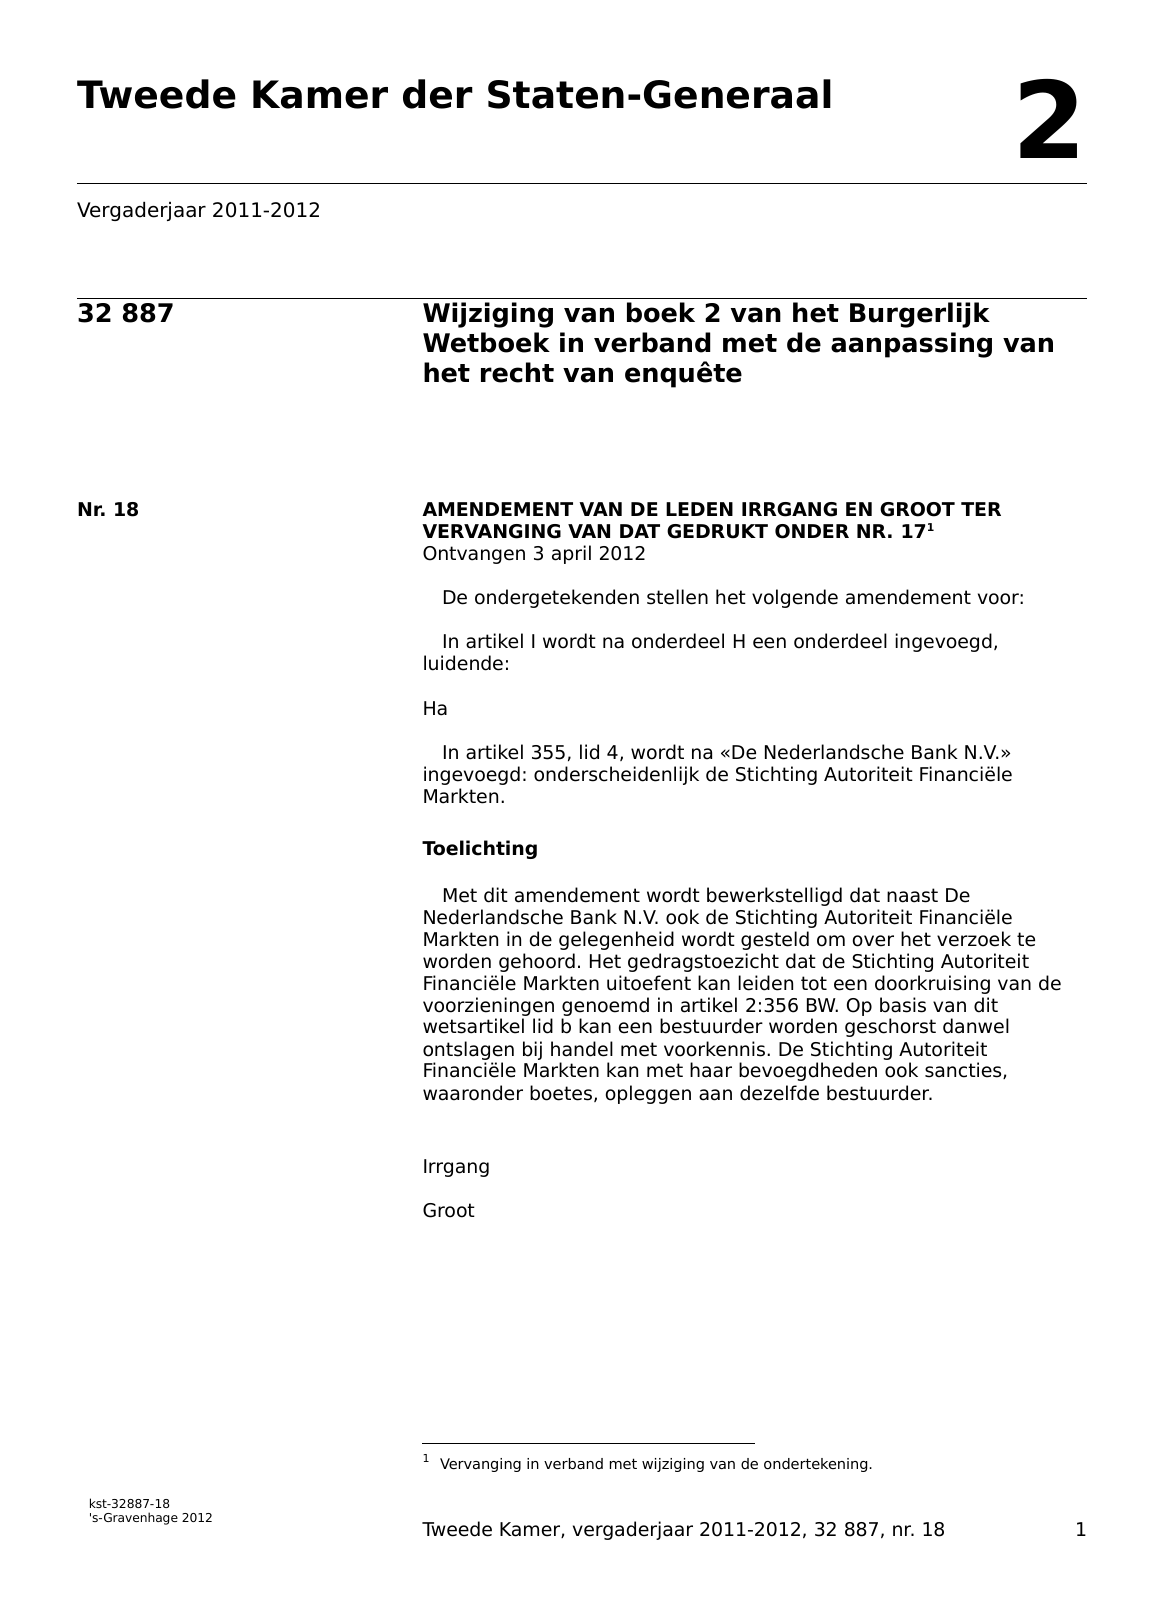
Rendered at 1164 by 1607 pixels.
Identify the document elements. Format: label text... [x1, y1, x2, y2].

text In artikel I wordt na onderdeel H een onderdeel ingevoegd, luidende: [422, 631, 1087, 675]
table_header Tweede Kamer der Staten-Generaal [77, 59, 886, 183]
table_cell Vergaderjaar 2011-2012 [77, 184, 1087, 298]
text 's-Gravenhage 2012 [88, 1511, 323, 1525]
text Ha [422, 697, 1087, 719]
text In artikel 355, lid 4, wordt na «De Nederlandsche Bank N.V.» ingevoegd: onderscheidenlijk de Stichting Autoriteit Financiële Markten. [422, 742, 1087, 808]
subtitle Nr. 18 AMENDEMENT VAN DE LEDEN IRRGANG EN GROOT TER VERVANGING VAN DAT GEDRUKT ONDER NR. 17 [77, 499, 1087, 543]
subtitle Toelichting [422, 838, 1087, 859]
text Vervanging in verband met wijziging van de ondertekening. [422, 1452, 1087, 1474]
text Met dit amendement wordt bewerkstelligd dat naast De Nederlandsche Bank N.V. ook de Stichting Autoriteit Financiële Markten in de gelegenheid wordt gesteld om over het verzoek te worden gehoord. Het gedragstoezicht dat de Stichting Autoriteit Financiële Markten uitoefent kan leiden tot een doorkruising van de voorzieningen genoemd in artikel 2:356 BW. Op basis van dit wetsartikel lid b kan een bestuurder worden geschorst danwel ontslagen bij handel met voorkennis. De Stichting Autoriteit Financiële Markten kan met haar bevoegdheden ook sancties, waaronder boetes, opleggen aan dezelfde bestuurder. [422, 884, 1087, 1104]
subtitle 32 887 Wijziging van boek 2 van het Burgerlijk Wetboek in verband met de aanpassing van het recht van enquête [77, 299, 1087, 388]
text kst-32887-18 [88, 1497, 323, 1511]
text Ontvangen 3 april 2012 [422, 543, 1087, 565]
text Irrgang Groot [422, 1134, 1087, 1222]
table_header 2 [886, 59, 1087, 183]
text De ondergetekenden stellen het volgende amendement voor: [422, 587, 1087, 609]
